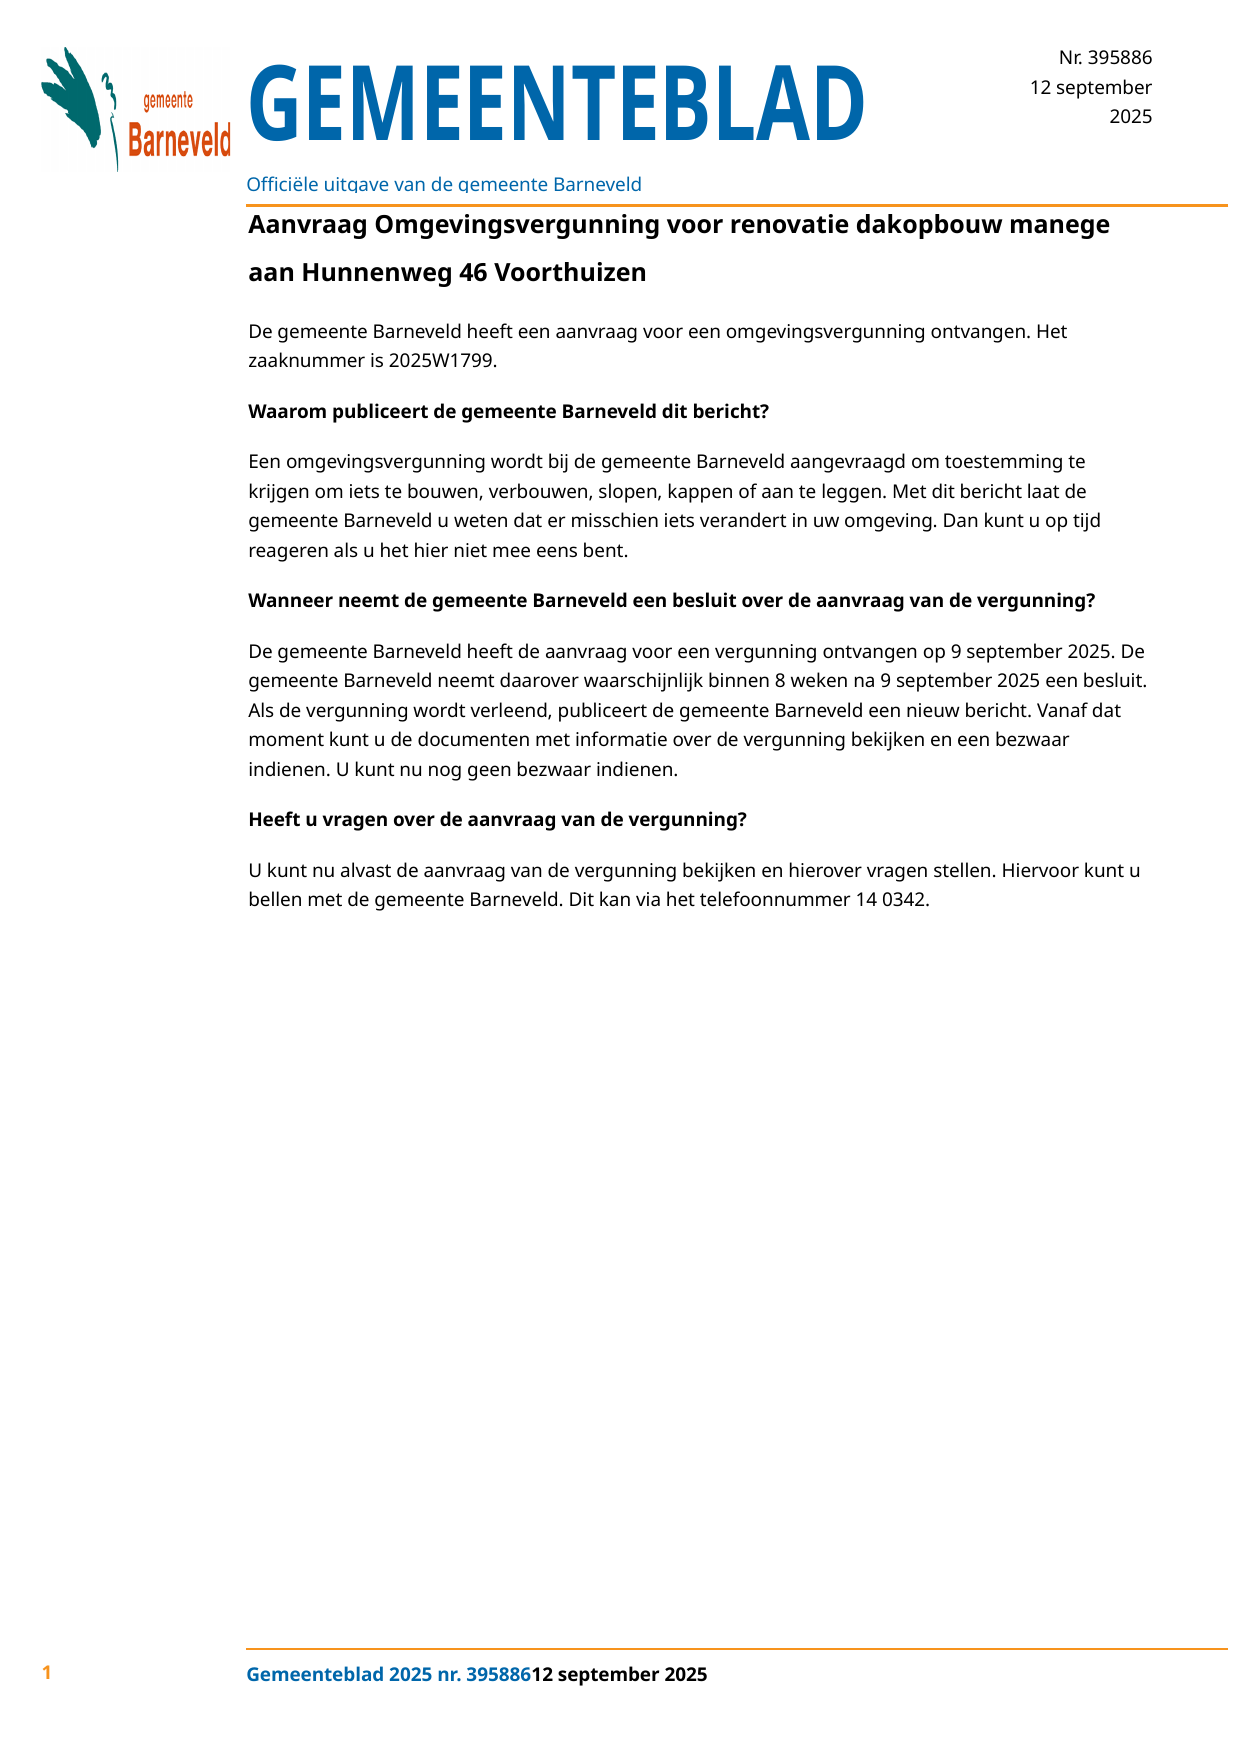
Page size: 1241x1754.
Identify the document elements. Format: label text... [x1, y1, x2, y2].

text De gemeente Barneveld heeft de aanvraag voor een vergunning ontvangen op 9 september 2025. De gemeente Barneveld neemt daarover waarschijnlijk binnen 8 weken na 9 september 2025 een besluit. Als de vergunning wordt verleend, publiceert de gemeente Barneveld een nieuw bericht. Vanaf dat moment kunt u de documenten met informatie over de vergunning bekijken en een bezwaar indienen. U kunt nu nog geen bezwaar indienen. [248, 638, 1152, 782]
text Een omgevingsvergunning wordt bij de gemeente Barneveld aangevraagd om toestemming te krijgen om iets te bouwen, verbouwen, slopen, kappen of aan te leggen. Met dit bericht laat de gemeente Barneveld u weten dat er misschien iets verandert in uw omgeving. Dan kunt u op tijd reageren als u het hier niet mee eens bent. [248, 448, 1152, 563]
picture [41, 47, 231, 172]
text U kunt nu alvast de aanvraag van de vergunning bekijken en hierover vragen stellen. Hiervoor kunt u bellen met de gemeente Barneveld. Dit kan via het telefoonnummer 14 0342. [248, 857, 1152, 912]
text Waarom publiceert de gemeente Barneveld dit bericht? [248, 398, 1152, 424]
text Aanvraag Omgevingsvergunning voor renovatie dakopbouw manege aan Hunnenweg 46 Voorthuizen [248, 207, 1152, 288]
text Wanneer neemt de gemeente Barneveld een besluit over de aanvraag van de vergunning? [248, 587, 1152, 613]
text Heeft u vragen over de aanvraag van de vergunning? [248, 807, 1152, 832]
text De gemeente Barneveld heeft een aanvraag voor een omgevingsvergunning ontvangen. Het zaaknummer is 2025W1799. [248, 318, 1152, 373]
